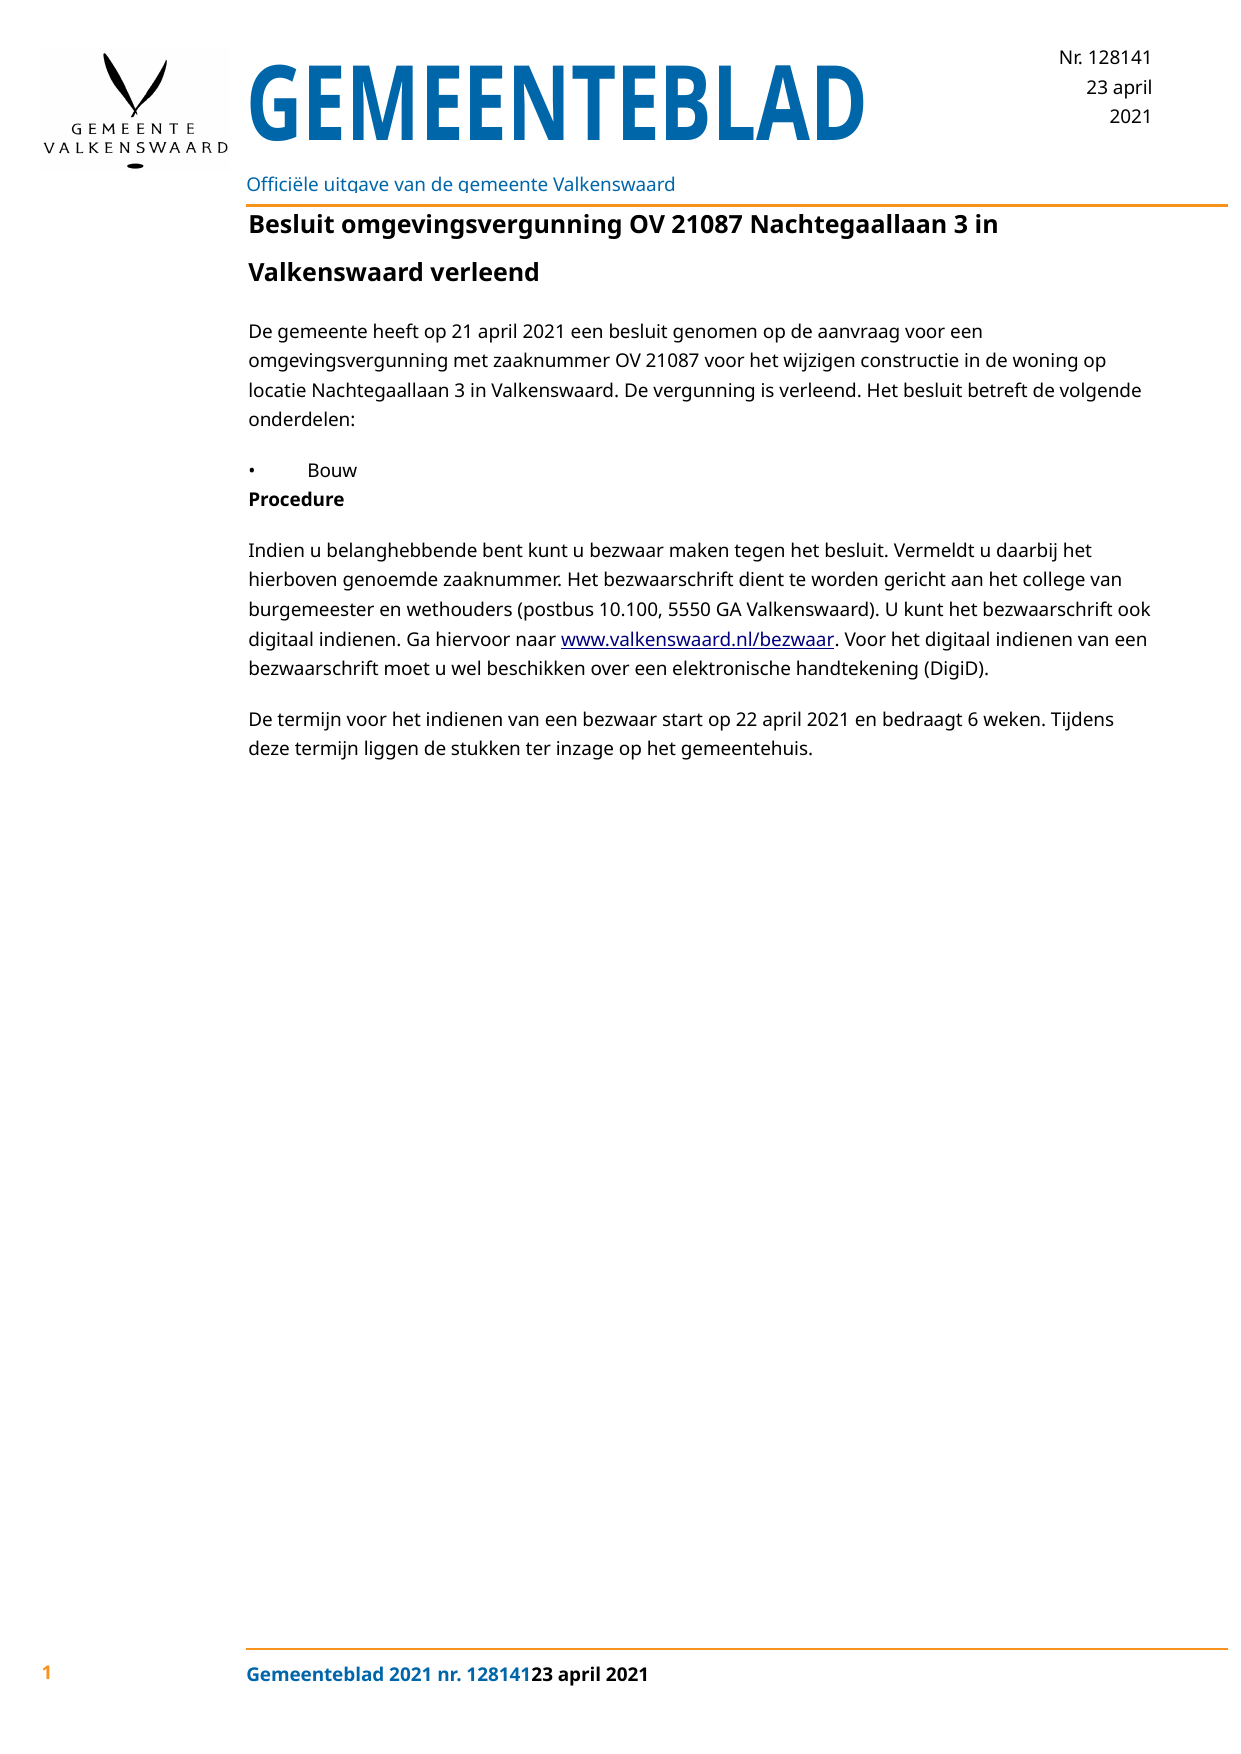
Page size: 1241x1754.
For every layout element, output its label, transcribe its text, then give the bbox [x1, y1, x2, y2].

text Besluit omgevingsvergunning OV 21087 Nachtegaallaan 3 in Valkenswaard verleend [248, 207, 1152, 288]
list Bouw [248, 457, 1152, 483]
text De termijn voor het indienen van een bezwaar start op 22 april 2021 en bedraagt 6 weken. Tijdens deze termijn liggen de stukken ter inzage op het gemeentehuis. [248, 706, 1152, 761]
text Procedure [248, 487, 1152, 512]
text Indien u belanghebbende bent kunt u bezwaar maken tegen het besluit. Vermeldt u daarbij het hierboven genoemde zaaknummer. Het bezwaarschrift dient te worden gericht aan het college van burgemeester en wethouders (postbus 10.100, 5550 GA Valkenswaard). U kunt het bezwaarschrift ook digitaal indienen. Ga hiervoor naar www.valkenswaard.nl/bezwaar. Voor het digitaal indienen van een bezwaarschrift moet u wel beschikken over een elektronische handtekening (DigiD). [248, 537, 1152, 681]
picture [41, 47, 231, 172]
text De gemeente heeft op 21 april 2021 een besluit genomen op de aanvraag voor een omgevingsvergunning met zaaknummer OV 21087 voor het wijzigen constructie in de woning op locatie Nachtegaallaan 3 in Valkenswaard. De vergunning is verleend. Het besluit betreft de volgende onderdelen: [248, 318, 1152, 432]
